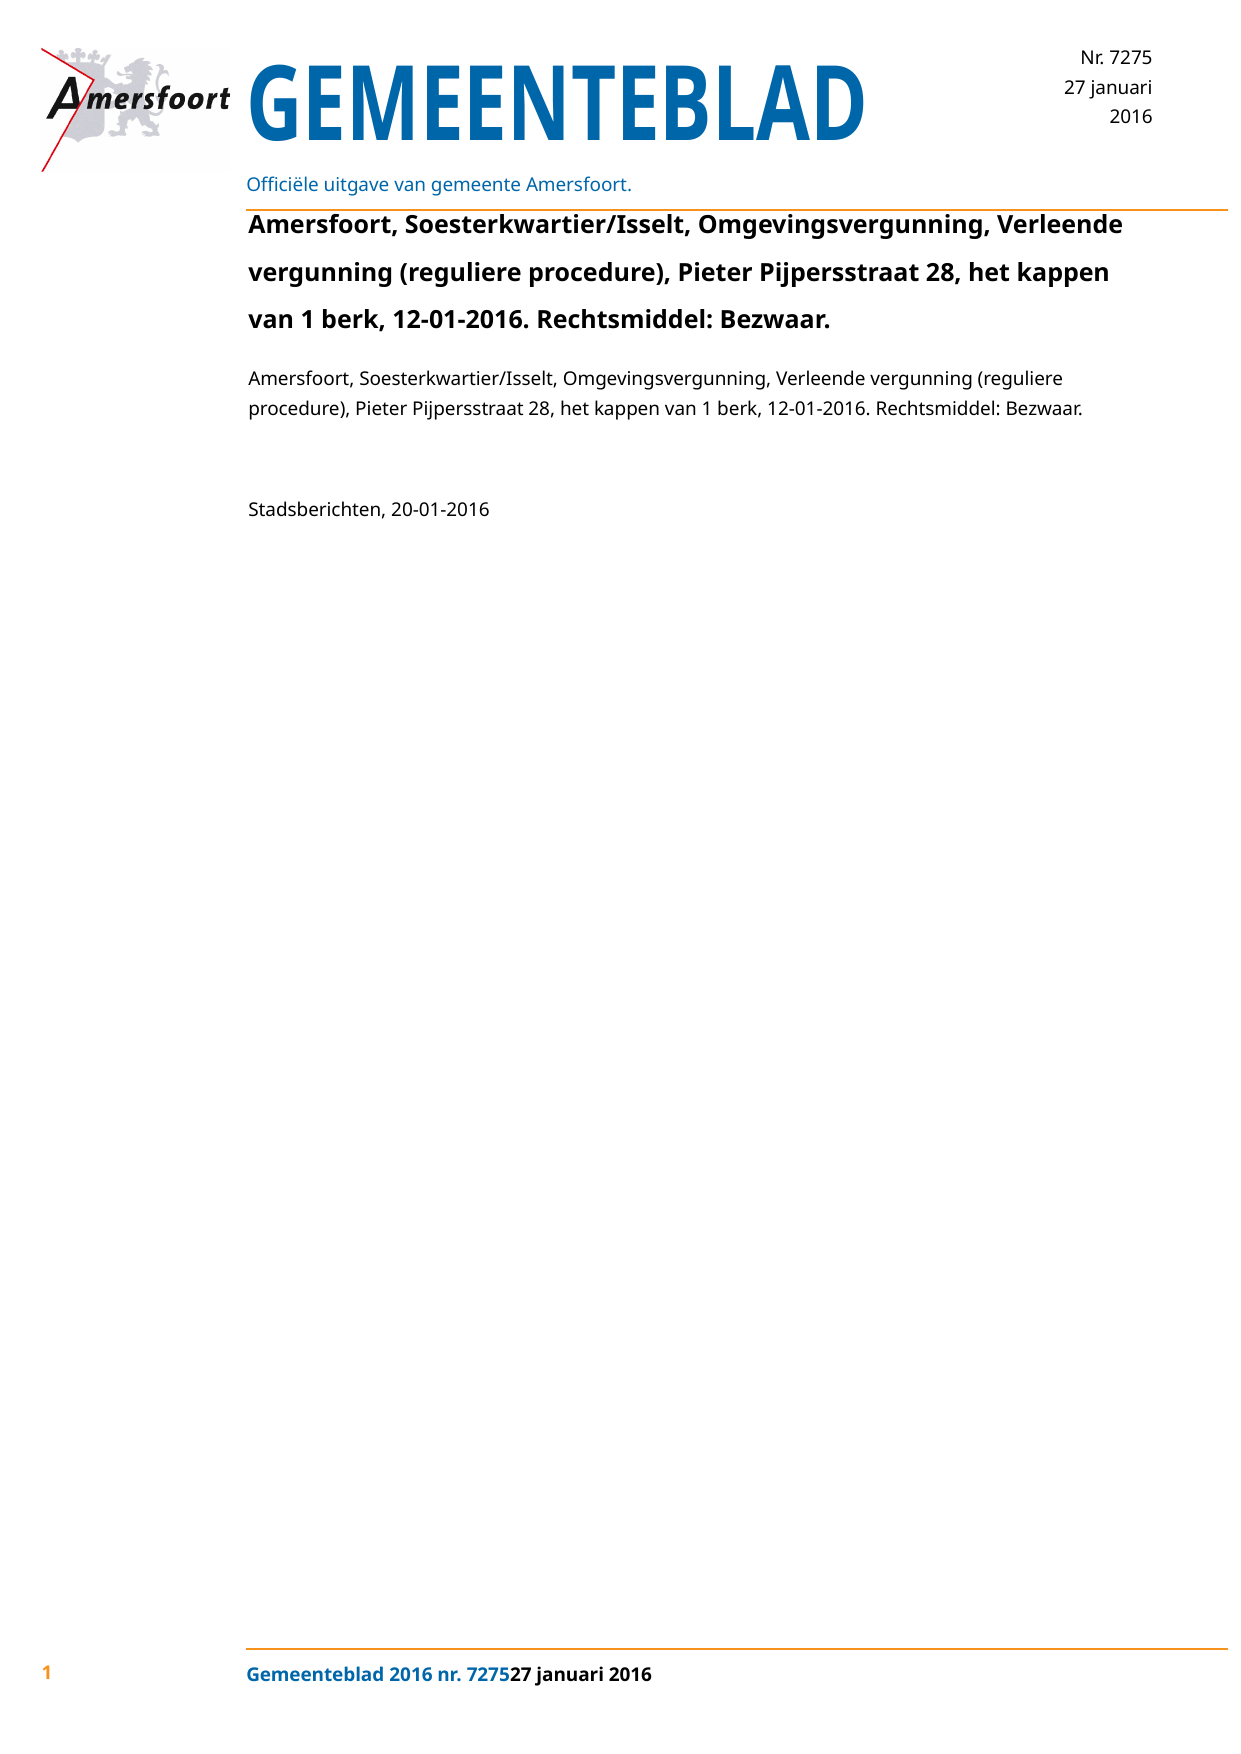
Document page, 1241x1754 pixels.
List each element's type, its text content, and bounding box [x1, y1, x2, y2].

text Amersfoort, Soesterkwartier/Isselt, Omgevingsvergunning, Verleende vergunning (reguliere procedure), Pieter Pijpersstraat 28, het kappen van 1 berk, 12-01-2016. Rechtsmiddel: Bezwaar. [248, 366, 1152, 421]
picture [41, 47, 231, 172]
text Amersfoort, Soesterkwartier/Isselt, Omgevingsvergunning, Verleende vergunning (reguliere procedure), Pieter Pijpersstraat 28, het kappen van 1 berk, 12-01-2016. Rechtsmiddel: Bezwaar. [248, 211, 1152, 336]
text Stadsberichten, 20-01-2016 [248, 496, 1152, 522]
